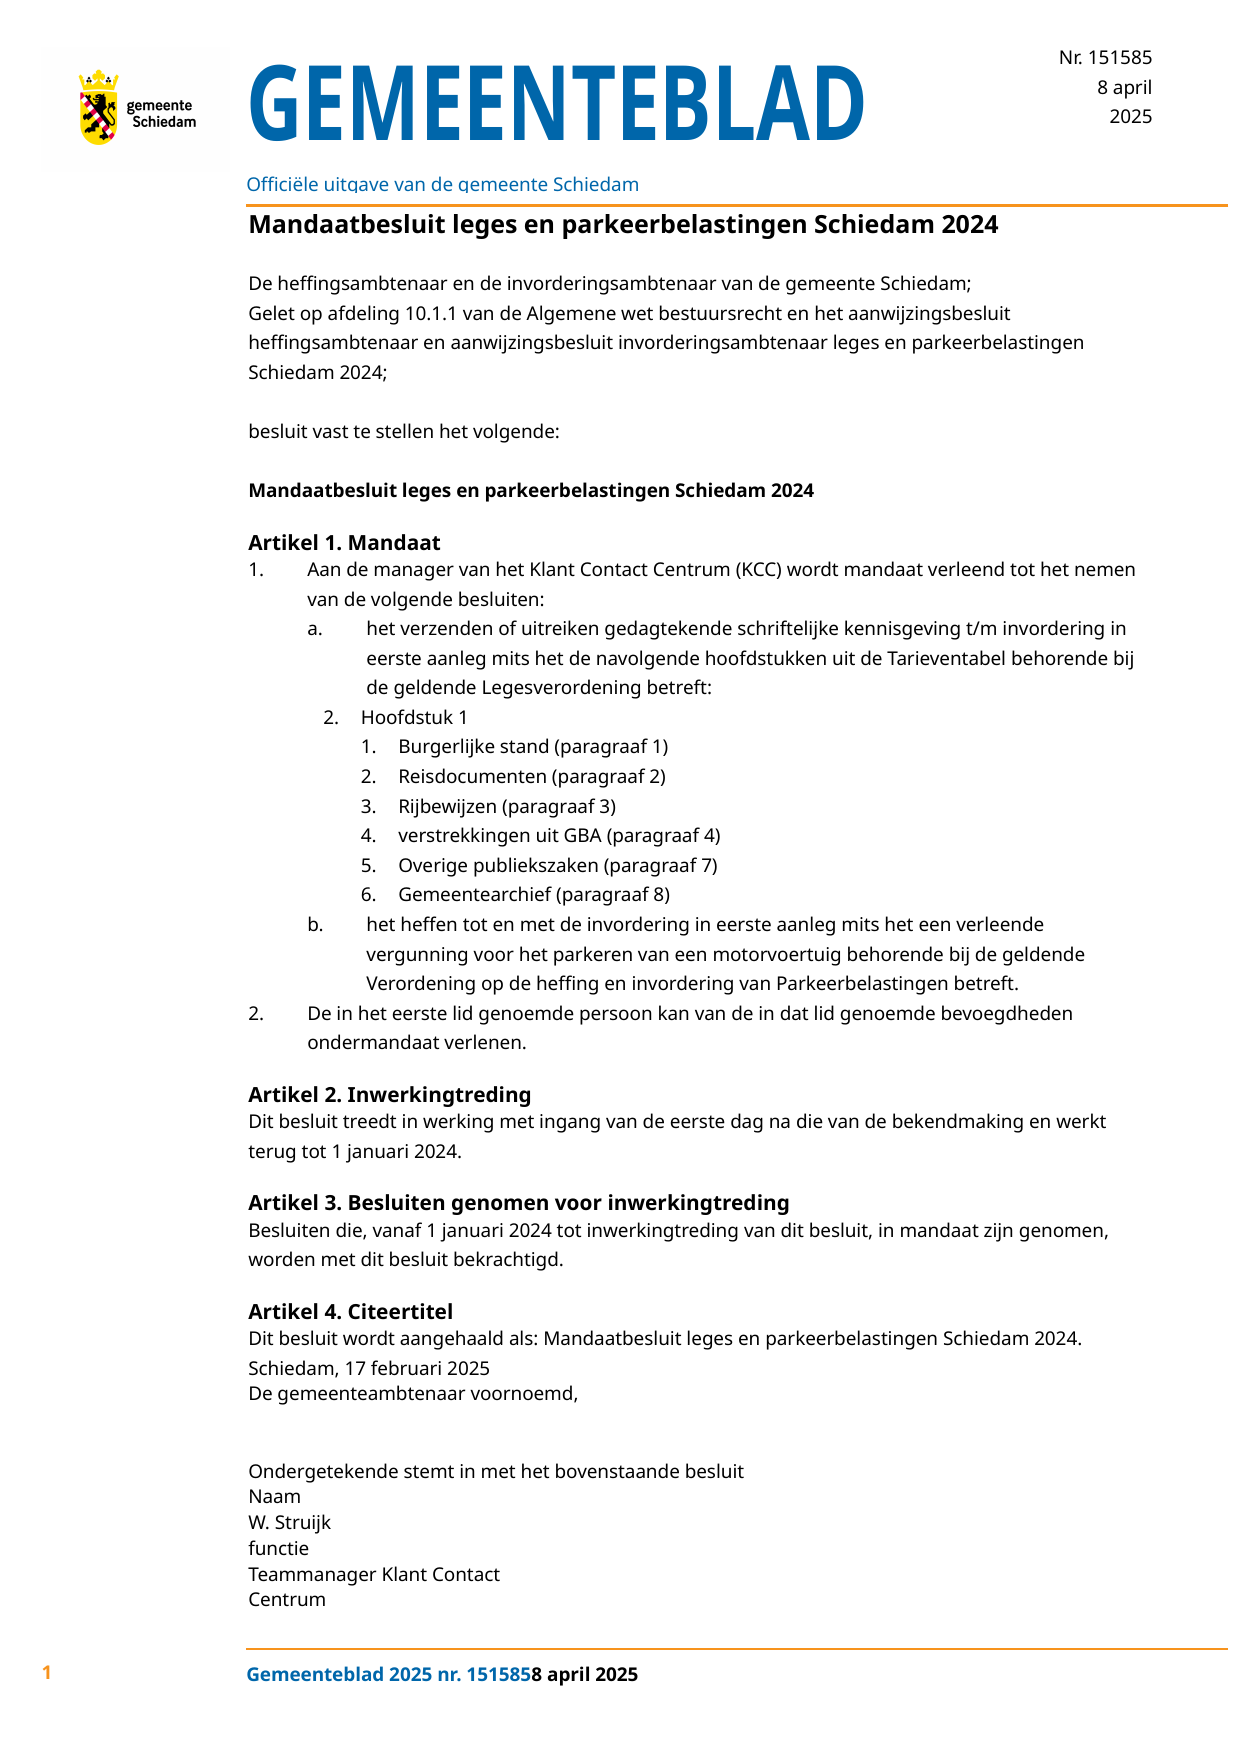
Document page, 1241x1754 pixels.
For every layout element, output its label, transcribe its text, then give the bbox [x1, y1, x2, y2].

picture [41, 47, 231, 172]
list het heffen tot en met de invordering in eerste aanleg mits het een verleende vergunning voor het parkeren van een motorvoertuig behorende bij de geldende Verordening op de heffing en invordering van Parkeerbelastingen betreft. [307, 911, 1152, 996]
text Artikel 1. Mandaat [248, 528, 1152, 556]
list Burgerlijke stand (paragraaf 1) [361, 734, 1152, 759]
list De in het eerste lid genoemde persoon kan van de in dat lid genoemde bevoegdheden ondermandaat verlenen. [248, 1000, 1152, 1055]
text functie [248, 1535, 1152, 1561]
list het verzenden of uitreiken gedagtekende schriftelijke kennisgeving t/m invordering in eerste aanleg mits het de navolgende hoofdstukken uit de Tarieventabel behorende bij de geldende Legesverordening betreft: [307, 615, 1152, 700]
text Ondergetekende stemt in met het bovenstaande besluit [248, 1458, 1152, 1483]
text W. Struijk [248, 1509, 1152, 1535]
text Artikel 3. Besluiten genomen voor inwerkingtreding [248, 1188, 1152, 1217]
text Dit besluit treedt in werking met ingang van de eerste dag na die van de bekendmaking en werkt terug tot 1 januari 2024. [248, 1108, 1152, 1164]
text Artikel 2. Inwerkingtreding [248, 1080, 1152, 1108]
text De heffingsambtenaar en de invorderingsambtenaar van de gemeente Schiedam; [248, 270, 1152, 296]
text Artikel 4. Citeertitel [248, 1297, 1152, 1325]
list Overige publiekszaken (paragraaf 7) [361, 852, 1152, 878]
text Besluiten die, vanaf 1 januari 2024 tot inwerkingtreding van dit besluit, in mandaat zijn genomen, worden met dit besluit bekrachtigd. [248, 1217, 1152, 1272]
text Mandaatbesluit leges en parkeerbelastingen Schiedam 2024 [248, 207, 1152, 241]
text Gelet op afdeling 10.1.1 van de Algemene wet bestuursrecht en het aanwijzingsbesluit heffingsambtenaar en aanwijzingsbesluit invorderingsambtenaar leges en parkeerbelastingen Schiedam 2024; [248, 300, 1152, 385]
text besluit vast te stellen het volgende: [248, 418, 1152, 444]
text Teammanager Klant Contact [248, 1561, 1152, 1586]
text Naam [248, 1483, 1152, 1509]
list Rijbewijzen (paragraaf 3) [361, 793, 1152, 819]
list Gemeentearchief (paragraaf 8) [361, 882, 1152, 907]
list Aan de manager van het Klant Contact Centrum (KCC) wordt mandaat verleend tot het nemen van de volgende besluiten: [248, 556, 1152, 612]
list Hoofdstuk 1 [323, 704, 1152, 730]
text Centrum [248, 1586, 1152, 1612]
text Dit besluit wordt aangehaald als: Mandaatbesluit leges en parkeerbelastingen Schiedam 2024. [248, 1325, 1152, 1351]
text De gemeenteambtenaar voornoemd, [248, 1381, 1152, 1406]
list verstrekkingen uit GBA (paragraaf 4) [361, 822, 1152, 848]
text Mandaatbesluit leges en parkeerbelastingen Schiedam 2024 [248, 477, 1152, 503]
list Reisdocumenten (paragraaf 2) [361, 763, 1152, 789]
text Schiedam, 17 februari 2025 [248, 1355, 1152, 1381]
